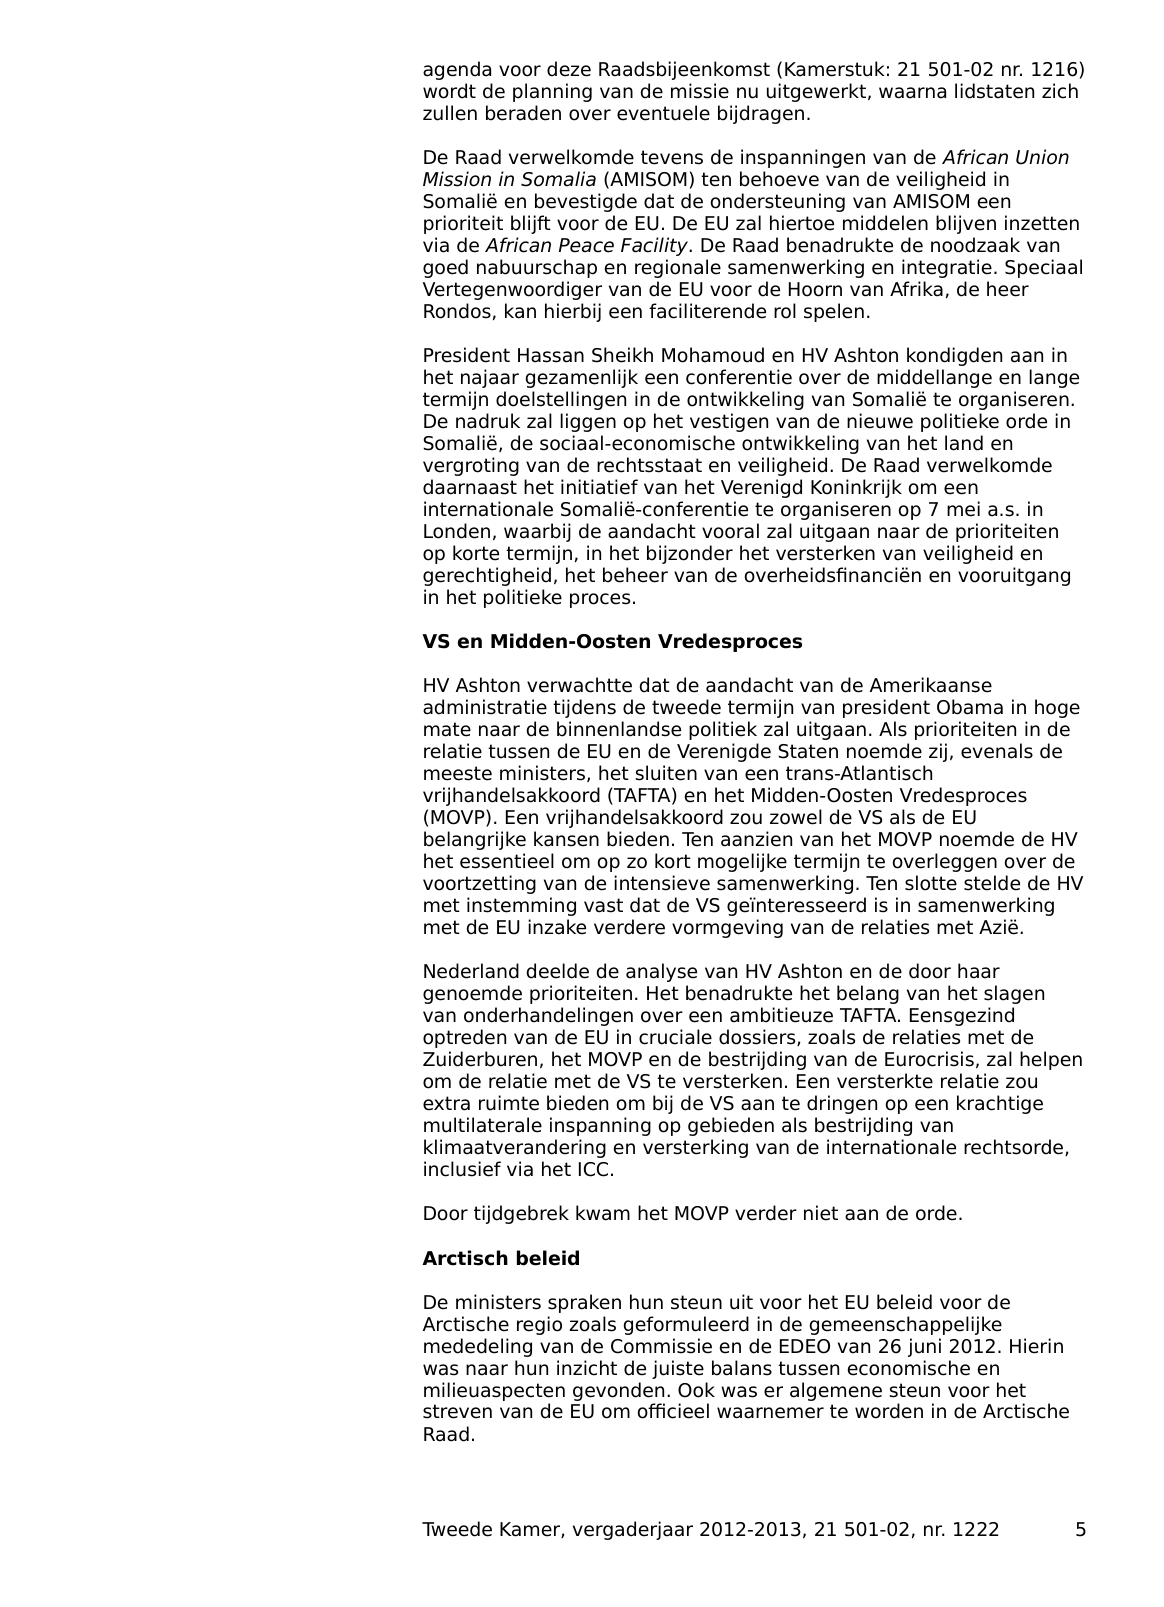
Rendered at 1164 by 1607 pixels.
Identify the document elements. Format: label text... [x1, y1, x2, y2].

text HV Ashton verwachtte dat de aandacht van de Amerikaanse administratie tijdens de tweede termijn van president Obama in hoge mate naar de binnenlandse politiek zal uitgaan. Als prioriteiten in de relatie tussen de EU en de Verenigde Staten noemde zij, evenals de meeste ministers, het sluiten van een trans-Atlantisch vrijhandelsakkoord (TAFTA) en het Midden-Oosten Vredesproces (MOVP). Een vrijhandelsakkoord zou zowel de VS als de EU belangrijke kansen bieden. Ten aanzien van het MOVP noemde de HV het essentieel om op zo kort mogelijke termijn te overleggen over de voortzetting van de intensieve samenwerking. Ten slotte stelde de HV met instemming vast dat de VS geïnteresseerd is in samenwerking met de EU inzake verdere vormgeving van de relaties met Azië. [422, 675, 1087, 939]
subtitle Arctisch beleid [422, 1247, 1087, 1269]
text Nederland deelde de analyse van HV Ashton en de door haar genoemde prioriteiten. Het benadrukte het belang van het slagen van onderhandelingen over een ambitieuze TAFTA. Eensgezind optreden van de EU in cruciale dossiers, zoals de relaties met de Zuiderburen, het MOVP en de bestrijding van de Eurocrisis, zal helpen om de relatie met de VS te versterken. Een versterkte relatie zou extra ruimte bieden om bij de VS aan te dringen op een krachtige multilaterale inspanning op gebieden als bestrijding van klimaatverandering en versterking van de internationale rechtsorde, inclusief via het ICC. [422, 961, 1087, 1181]
subtitle VS en Midden-Oosten Vredesproces [422, 631, 1087, 653]
text De ministers spraken hun steun uit voor het EU beleid voor de Arctische regio zoals geformuleerd in de gemeenschappelijke mededeling van de Commissie en de EDEO van 26 juni 2012. Hierin was naar hun inzicht de juiste balans tussen economische en milieuaspecten gevonden. Ook was er algemene steun voor het streven van de EU om officieel waarnemer te worden in de Arctische Raad. [422, 1292, 1087, 1445]
text President Hassan Sheikh Mohamoud en HV Ashton kondigden aan in het najaar gezamenlijk een conferentie over de middellange en lange termijn doelstellingen in de ontwikkeling van Somalië te organiseren. De nadruk zal liggen op het vestigen van de nieuwe politieke orde in Somalië, de sociaal-economische ontwikkeling van het land en vergroting van de rechtsstaat en veiligheid. De Raad verwelkomde daarnaast het initiatief van het Verenigd Koninkrijk om een internationale Somalië-conferentie te organiseren op 7 mei a.s. in Londen, waarbij de aandacht vooral zal uitgaan naar de prioriteiten op korte termijn, in het bijzonder het versterken van veiligheid en gerechtigheid, het beheer van de overheidsfinanciën en vooruitgang in het politieke proces. [422, 345, 1087, 609]
text Door tijdgebrek kwam het MOVP verder niet aan de orde. [422, 1203, 1087, 1225]
text De Raad verwelkomde tevens de inspanningen van de African Union Mission in Somalia (AMISOM) ten behoeve van de veiligheid in Somalië en bevestigde dat de ondersteuning van AMISOM een prioriteit blijft voor de EU. De EU zal hiertoe middelen blijven inzetten via de African Peace Facility. De Raad benadrukte de noodzaak van goed nabuurschap en regionale samenwerking en integratie. Speciaal Vertegenwoordiger van de EU voor de Hoorn van Afrika, de heer Rondos, kan hierbij een faciliterende rol spelen. [422, 147, 1087, 323]
text agenda voor deze Raadsbijeenkomst (Kamerstuk: 21 501-02 nr. 1216) wordt de planning van de missie nu uitgewerkt, waarna lidstaten zich zullen beraden over eventuele bijdragen. [422, 59, 1087, 125]
